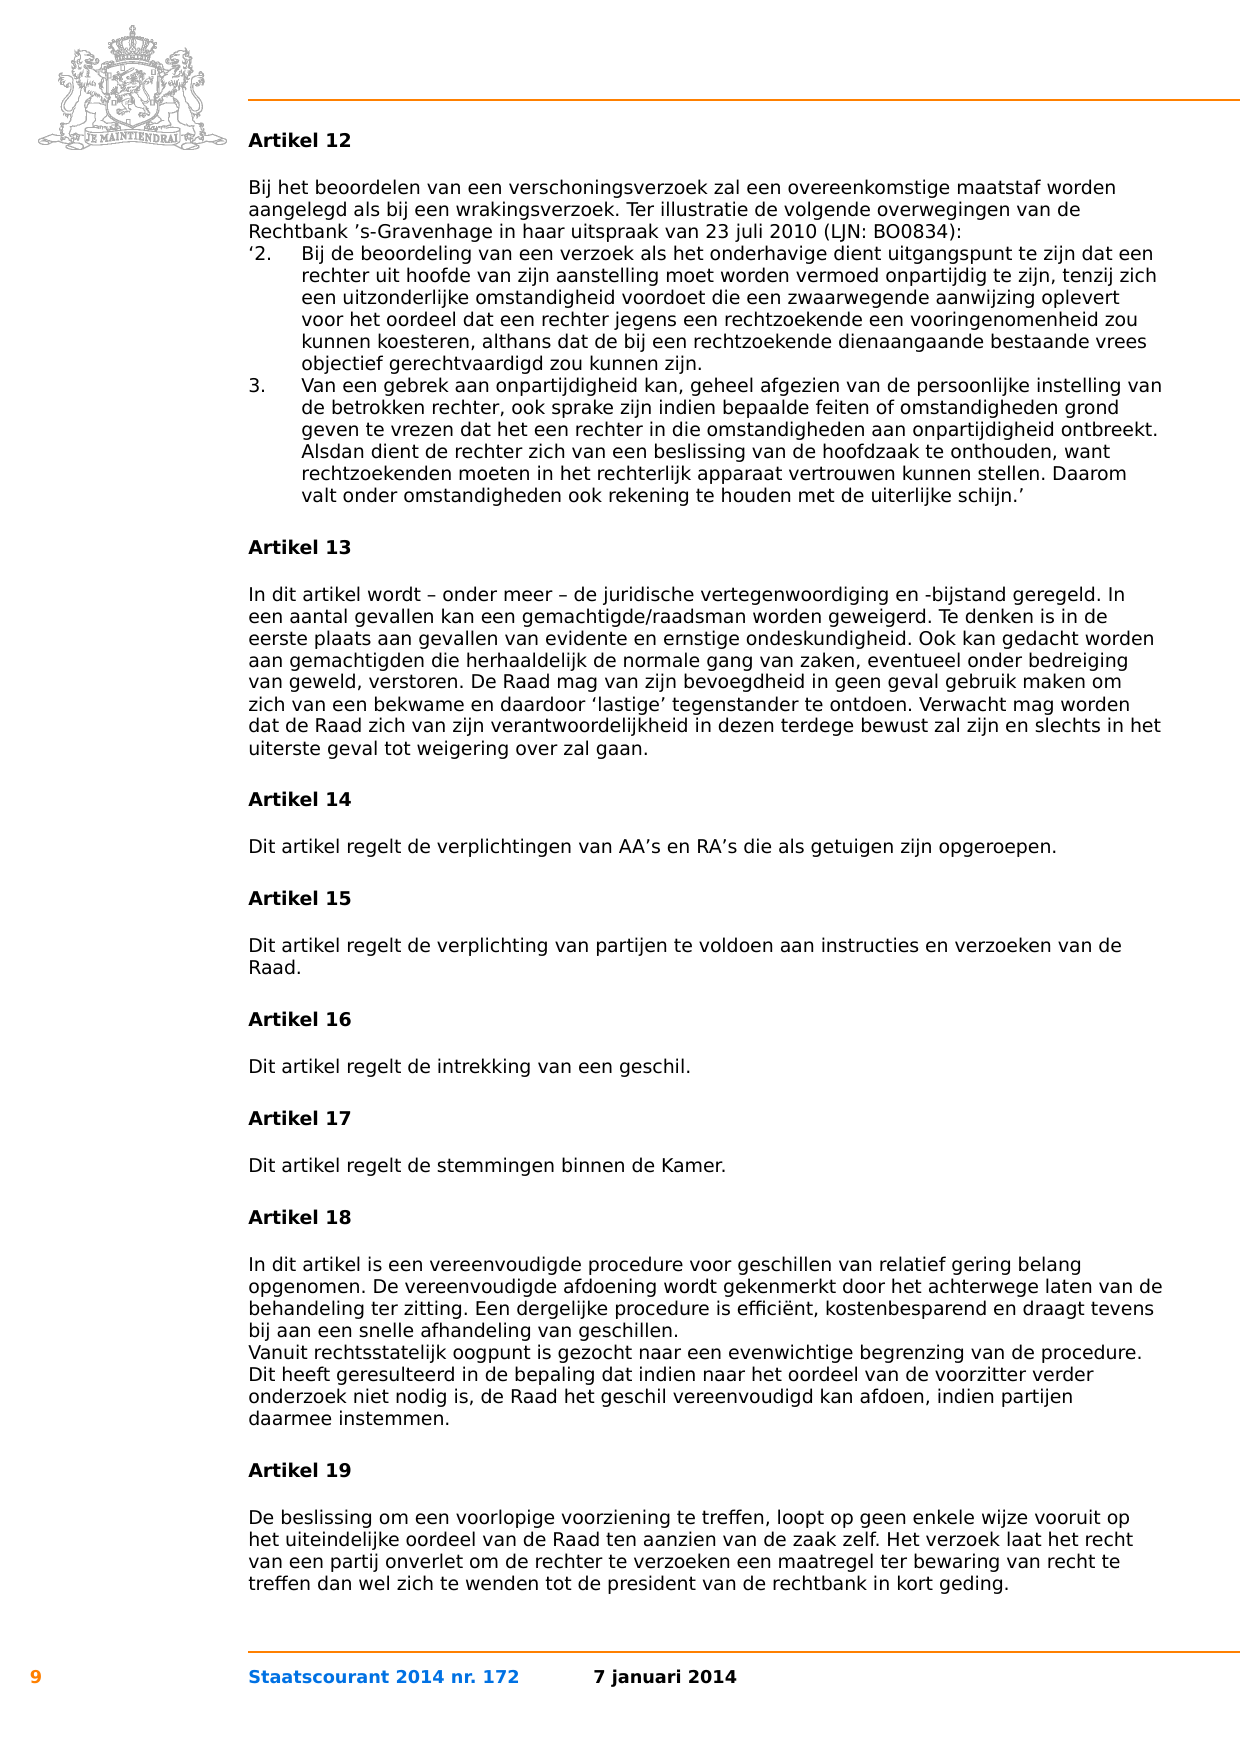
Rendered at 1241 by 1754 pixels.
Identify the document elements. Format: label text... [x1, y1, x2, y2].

text Vanuit rechtsstatelijk oogpunt is gezocht naar een evenwichtige begrenzing van de procedure. Dit heeft geresulteerd in de bepaling dat indien naar het oordeel van de voorzitter verder onderzoek niet nodig is, de Raad het geschil vereenvoudigd kan afdoen, indien partijen daarmee instemmen. [248, 1342, 1163, 1430]
text Dit artikel regelt de stemmingen binnen de Kamer. [248, 1155, 1163, 1177]
text ‘2. Bij de beoordeling van een verzoek als het onderhavige dient uitgangspunt te zijn dat een rechter uit hoofde van zijn aanstelling moet worden vermoed onpartijdig te zijn, tenzij zich een uitzonderlijke omstandigheid voordoet die een zwaarwegende aanwijzing oplevert voor het oordeel dat een rechter jegens een rechtzoekende een vooringenomenheid zou kunnen koesteren, althans dat de bij een rechtzoekende dienaangaande bestaande vrees objectief gerechtvaardigd zou kunnen zijn. [248, 243, 1163, 375]
subtitle Artikel 15 [248, 888, 1163, 910]
picture [38, 25, 227, 150]
subtitle Artikel 12 [248, 130, 1163, 152]
text Dit artikel regelt de verplichtingen van AA’s en RA’s die als getuigen zijn opgeroepen. [248, 836, 1163, 858]
text Dit artikel regelt de intrekking van een geschil. [248, 1056, 1163, 1078]
subtitle Artikel 17 [248, 1108, 1163, 1130]
text Bij het beoordelen van een verschoningsverzoek zal een overeenkomstige maatstaf worden aangelegd als bij een wrakingsverzoek. Ter illustratie de volgende overwegingen van de Rechtbank ’s-Gravenhage in haar uitspraak van 23 juli 2010 (LJN: BO0834): [248, 177, 1163, 243]
subtitle Artikel 18 [248, 1207, 1163, 1229]
text In dit artikel is een vereenvoudigde procedure voor geschillen van relatief gering belang opgenomen. De vereenvoudigde afdoening wordt gekenmerkt door het achterwege laten van de behandeling ter zitting. Een dergelijke procedure is efficiënt, kostenbesparend en draagt tevens bij aan een snelle afhandeling van geschillen. [248, 1254, 1163, 1342]
subtitle Artikel 16 [248, 1009, 1163, 1031]
subtitle Artikel 19 [248, 1460, 1163, 1482]
subtitle Artikel 14 [248, 789, 1163, 811]
text In dit artikel wordt – onder meer – de juridische vertegenwoordiging en -bijstand geregeld. In een aantal gevallen kan een gemachtigde/raadsman worden geweigerd. Te denken is in de eerste plaats aan gevallen van evidente en ernstige ondeskundigheid. Ook kan gedacht worden aan gemachtigden die herhaaldelijk de normale gang van zaken, eventueel onder bedreiging van geweld, verstoren. De Raad mag van zijn bevoegdheid in geen geval gebruik maken om zich van een bekwame en daardoor ‘lastige’ tegenstander te ontdoen. Verwacht mag worden dat de Raad zich van zijn verantwoordelijkheid in dezen terdege bewust zal zijn en slechts in het uiterste geval tot weigering over zal gaan. [248, 583, 1163, 759]
text De beslissing om een voorlopige voorziening te treffen, loopt op geen enkele wijze vooruit op het uiteindelijke oordeel van de Raad ten aanzien van de zaak zelf. Het verzoek laat het recht van een partij onverlet om de rechter te verzoeken een maatregel ter bewaring van recht te treffen dan wel zich te wenden tot de president van de rechtbank in kort geding. [248, 1507, 1163, 1595]
subtitle Artikel 13 [248, 537, 1163, 558]
text 3. Van een gebrek aan onpartijdigheid kan, geheel afgezien van de persoonlijke instelling van de betrokken rechter, ook sprake zijn indien bepaalde feiten of omstandigheden grond geven te vrezen dat het een rechter in die omstandigheden aan onpartijdigheid ontbreekt. Alsdan dient de rechter zich van een beslissing van de hoofdzaak te onthouden, want rechtzoekenden moeten in het rechterlijk apparaat vertrouwen kunnen stellen. Daarom valt onder omstandigheden ook rekening te houden met de uiterlijke schijn.’ [248, 375, 1163, 507]
text Dit artikel regelt de verplichting van partijen te voldoen aan instructies en verzoeken van de Raad. [248, 935, 1163, 979]
